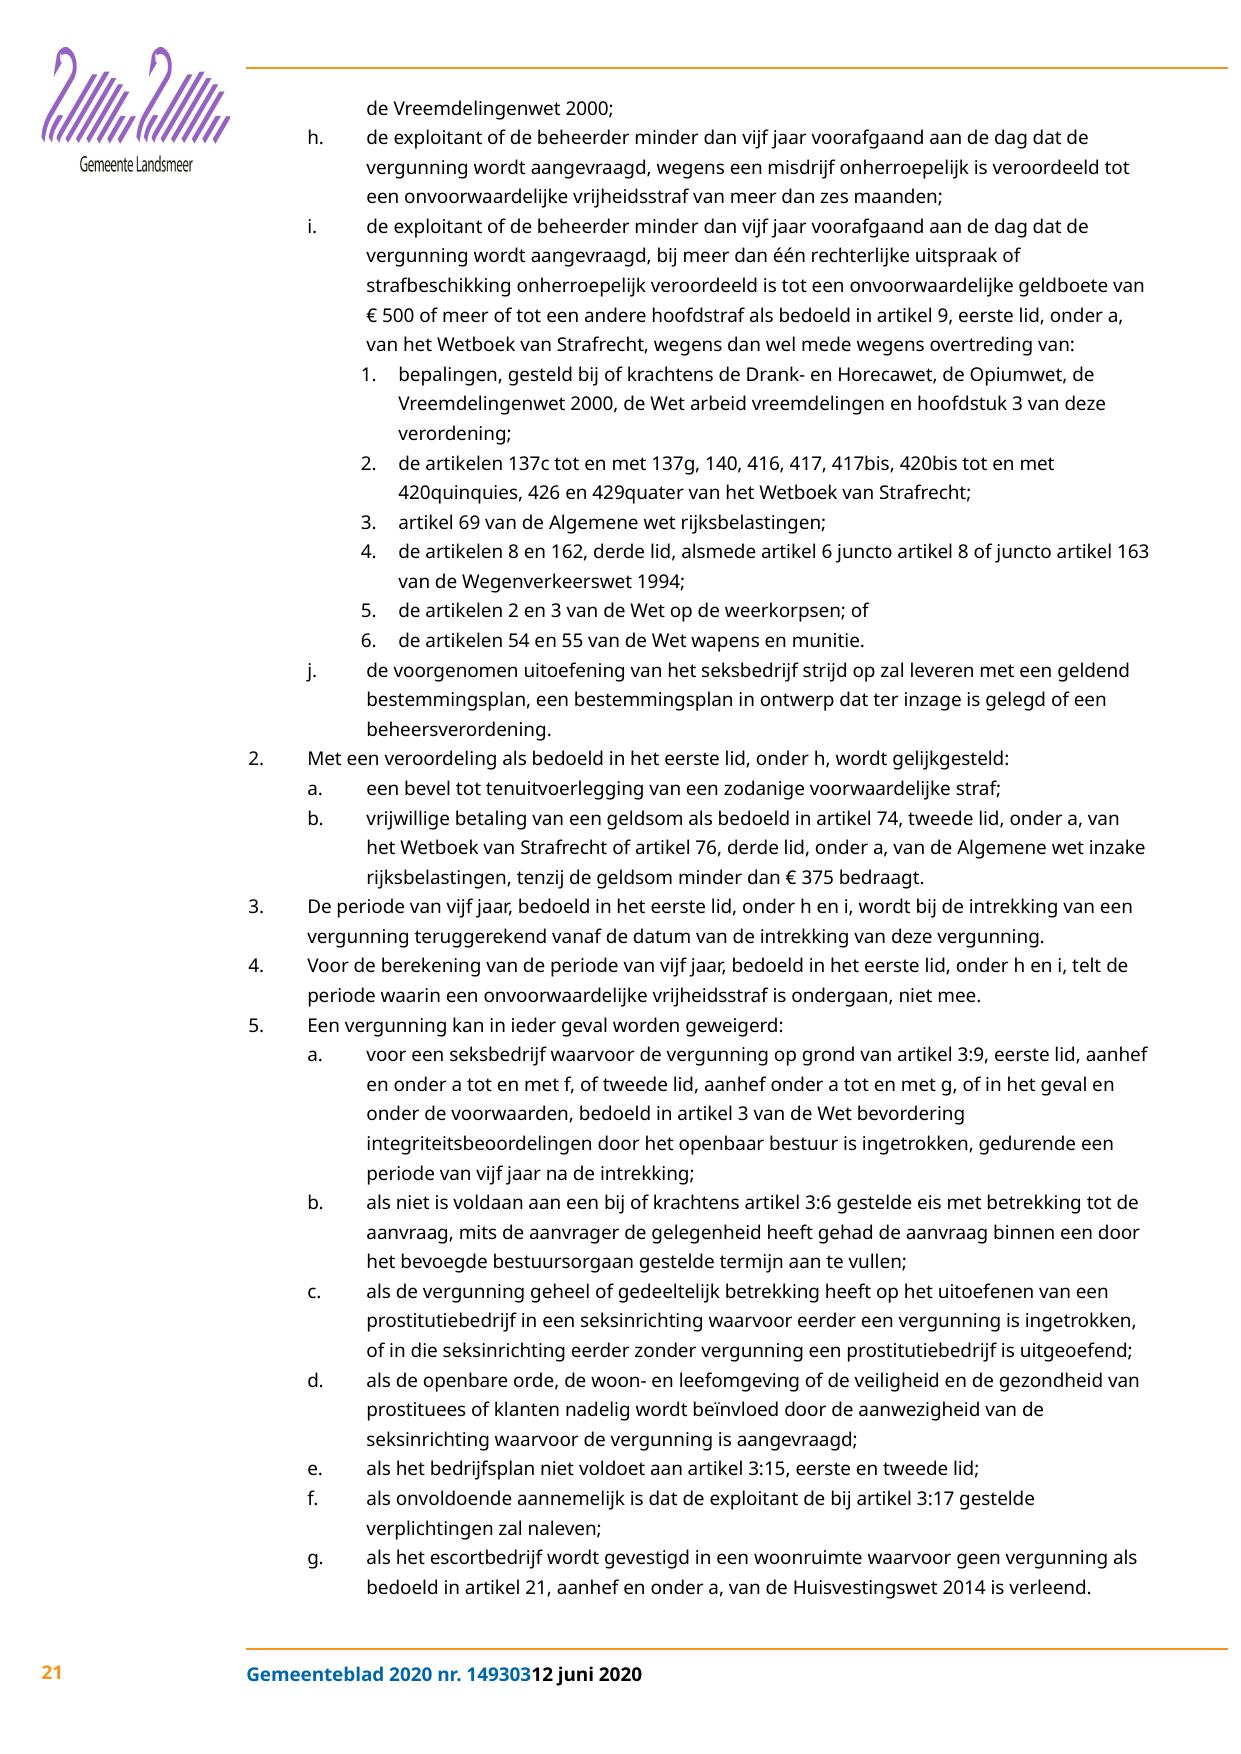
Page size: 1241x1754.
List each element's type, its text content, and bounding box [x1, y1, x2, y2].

list Met een veroordeling als bedoeld in het eerste lid, onder h, wordt gelijkgesteld: [248, 746, 1152, 771]
list als niet is voldaan aan een bij of krachtens artikel 3:6 gestelde eis met betrekking tot de aanvraag, mits de aanvrager de gelegenheid heeft gehad de aanvraag binnen een door het bevoegde bestuursorgaan gestelde termijn aan te vullen; [307, 1189, 1152, 1274]
list de Vreemdelingenwet 2000; [307, 95, 1152, 121]
list als de openbare orde, de woon- en leefomgeving of de veiligheid en de gezondheid van prostituees of klanten nadelig wordt beïnvloed door de aanwezigheid van de seksinrichting waarvoor de vergunning is aangevraagd; [307, 1367, 1152, 1452]
list de voorgenomen uitoefening van het seksbedrijf strijd op zal leveren met een geldend bestemmingsplan, een bestemmingsplan in ontwerp dat ter inzage is gelegd of een beheersverordening. [307, 657, 1152, 742]
list een bevel tot tenuitvoerlegging van een zodanige voorwaardelijke straf; [307, 775, 1152, 801]
list als het escortbedrijf wordt gevestigd in een woonruimte waarvoor geen vergunning als bedoeld in artikel 21, aanhef en onder a, van de Huisvestingswet 2014 is verleend. [307, 1544, 1152, 1600]
list Voor de berekening van de periode van vijf jaar, bedoeld in het eerste lid, onder h en i, telt de periode waarin een onvoorwaardelijke vrijheidsstraf is ondergaan, niet mee. [248, 953, 1152, 1008]
list de artikelen 2 en 3 van de Wet op de weerkorpsen; of [361, 598, 1152, 623]
list de artikelen 8 en 162, derde lid, alsmede artikel 6 juncto artikel 8 of juncto artikel 163 van de Wegenverkeerswet 1994; [361, 538, 1152, 594]
list artikel 69 van de Algemene wet rijksbelastingen; [361, 509, 1152, 535]
list de artikelen 137c tot en met 137g, 140, 416, 417, 417bis, 420bis tot en met 420quinquies, 426 en 429quater van het Wetboek van Strafrecht; [361, 450, 1152, 505]
list vrijwillige betaling van een geldsom als bedoeld in artikel 74, tweede lid, onder a, van het Wetboek van Strafrecht of artikel 76, derde lid, onder a, van de Algemene wet inzake rijksbelastingen, tenzij de geldsom minder dan € 375 bedraagt. [307, 805, 1152, 890]
list de exploitant of de beheerder minder dan vijf jaar voorafgaand aan de dag dat de vergunning wordt aangevraagd, wegens een misdrijf onherroepelijk is veroordeeld tot een onvoorwaardelijke vrijheidsstraf van meer dan zes maanden; [307, 124, 1152, 209]
list de exploitant of de beheerder minder dan vijf jaar voorafgaand aan de dag dat de vergunning wordt aangevraagd, bij meer dan één rechterlijke uitspraak of strafbeschikking onherroepelijk veroordeeld is tot een onvoorwaardelijke geldboete van € 500 of meer of tot een andere hoofdstraf als bedoeld in artikel 9, eerste lid, onder a, van het Wetboek van Strafrecht, wegens dan wel mede wegens overtreding van: [307, 213, 1152, 357]
list De periode van vijf jaar, bedoeld in het eerste lid, onder h en i, wordt bij de intrekking van een vergunning teruggerekend vanaf de datum van de intrekking van deze vergunning. [248, 893, 1152, 949]
list de artikelen 54 en 55 van de Wet wapens en munitie. [361, 627, 1152, 653]
list voor een seksbedrijf waarvoor de vergunning op grond van artikel 3:9, eerste lid, aanhef en onder a tot en met f, of tweede lid, aanhef onder a tot en met g, of in het geval en onder de voorwaarden, bedoeld in artikel 3 van de Wet bevordering integriteitsbeoordelingen door het openbaar bestuur is ingetrokken, gedurende een periode van vijf jaar na de intrekking; [307, 1041, 1152, 1186]
list als onvoldoende aannemelijk is dat de exploitant de bij artikel 3:17 gestelde verplichtingen zal naleven; [307, 1485, 1152, 1541]
list als het bedrijfsplan niet voldoet aan artikel 3:15, eerste en tweede lid; [307, 1456, 1152, 1481]
list Een vergunning kan in ieder geval worden geweigerd: [248, 1012, 1152, 1038]
picture [41, 47, 231, 172]
list bepalingen, gesteld bij of krachtens de Drank- en Horecawet, de Opiumwet, de Vreemdelingenwet 2000, de Wet arbeid vreemdelingen en hoofdstuk 3 van deze verordening; [361, 361, 1152, 446]
list als de vergunning geheel of gedeeltelijk betrekking heeft op het uitoefenen van een prostitutiebedrijf in een seksinrichting waarvoor eerder een vergunning is ingetrokken, of in die seksinrichting eerder zonder vergunning een prostitutiebedrijf is uitgeoefend; [307, 1278, 1152, 1363]
